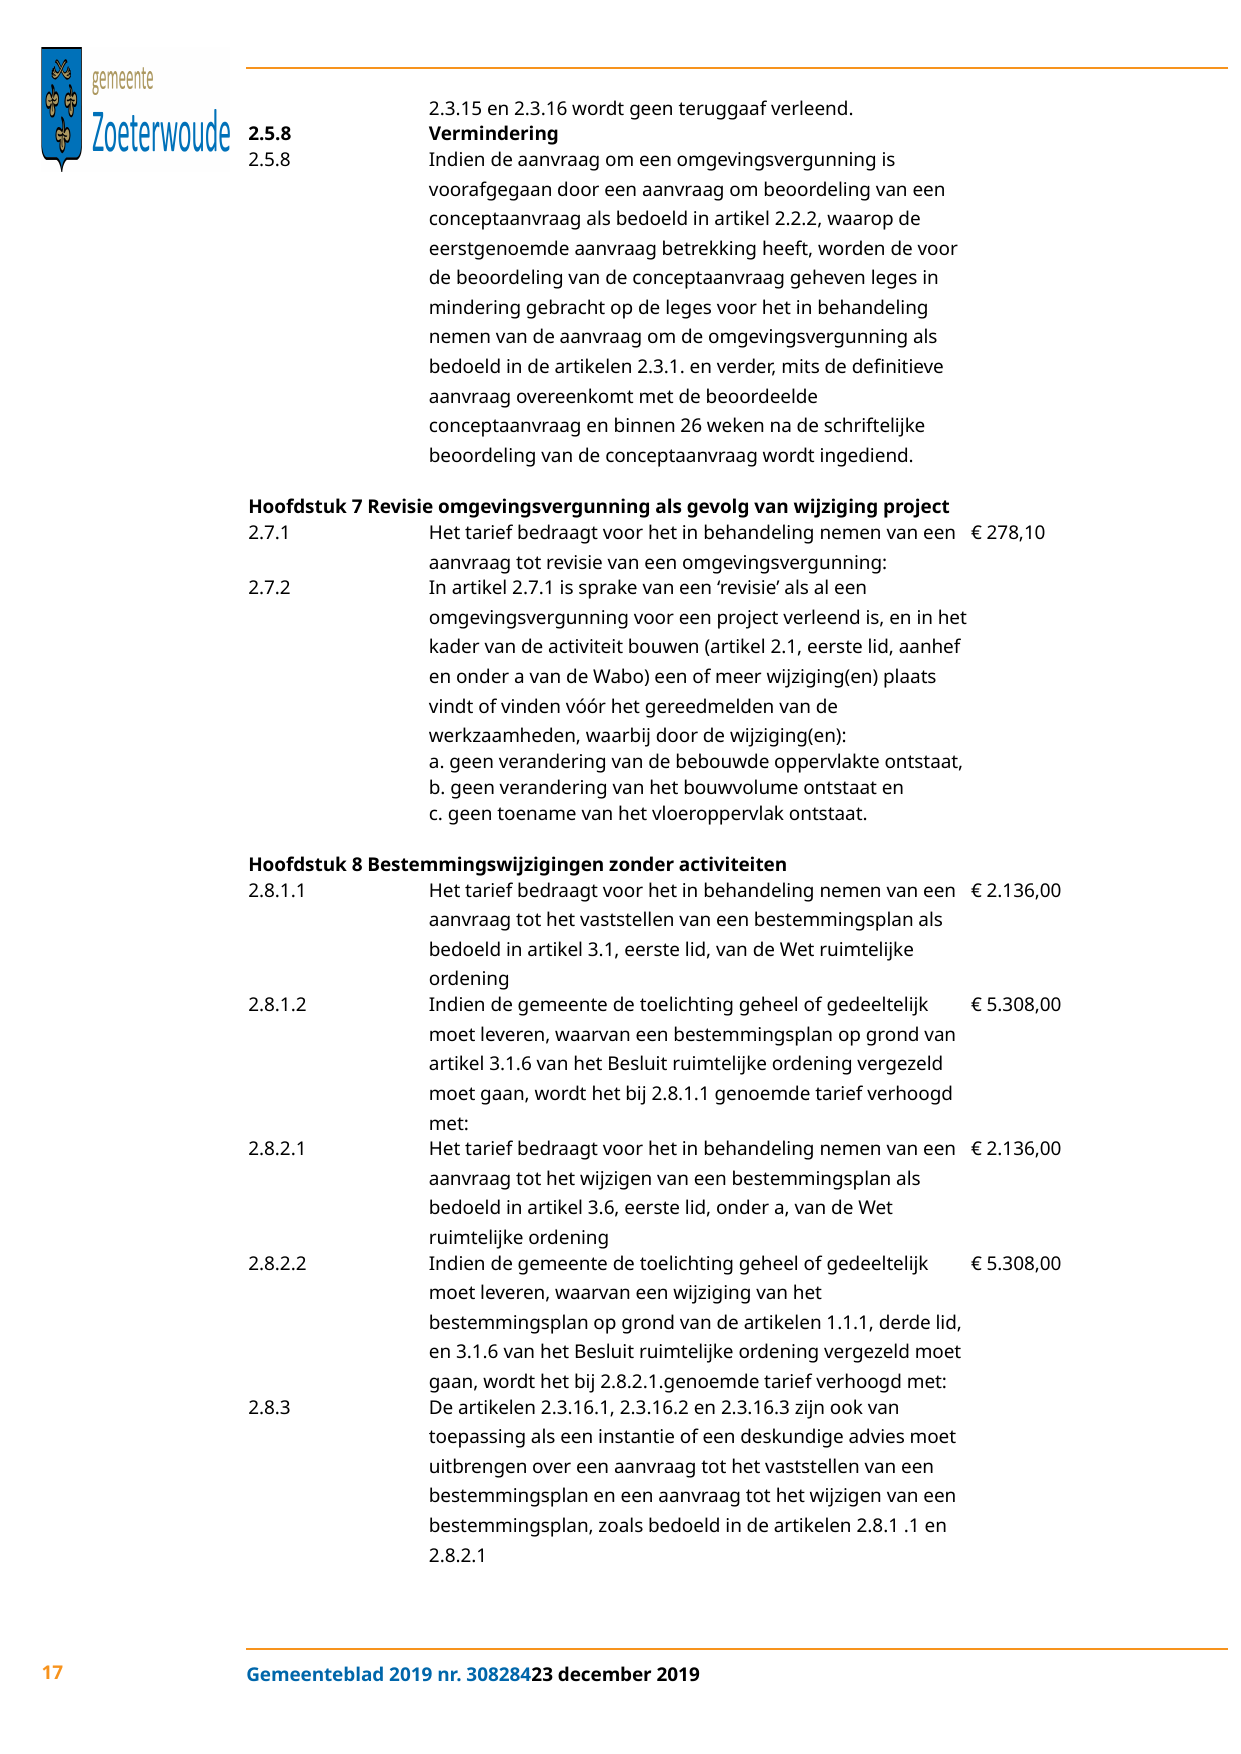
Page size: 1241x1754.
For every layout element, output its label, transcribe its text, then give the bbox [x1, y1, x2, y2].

table_cell Het tarief bedraagt voor het in behandeling nemen van een aanvraag tot het vaststellen van een bestemmingsplan als bedoeld in artikel 3.1, eerste lid, van de Wet ruimtelijke ordening [429, 877, 971, 991]
picture [41, 47, 231, 172]
table_cell Hoofdstuk 7 Revisie omgevingsvergunning als gevolg van wijziging project [248, 494, 1152, 519]
table_cell Vermindering [429, 121, 971, 146]
table_cell € 278,10 [971, 519, 1152, 574]
table_cell [248, 825, 1152, 851]
table_cell Hoofdstuk 8 Bestemmingswijzigingen zonder activiteiten [248, 851, 1152, 877]
table_cell Het tarief bedraagt voor het in behandeling nemen van een aanvraag tot het wijzigen van een bestemmingsplan als bedoeld in artikel 3.6, eerste lid, onder a, van de Wet ruimtelijke ordening [429, 1135, 971, 1250]
table_cell € 5.308,00 [971, 1250, 1152, 1394]
table_cell Indien de gemeente de toelichting geheel of gedeeltelijk moet leveren, waarvan een bestemmingsplan op grond van artikel 3.1.6 van het Besluit ruimtelijke ordening vergezeld moet gaan, wordt het bij 2.8.1.1 genoemde tarief verhoogd met: [429, 991, 971, 1135]
table_cell 2.7.2 [248, 575, 429, 748]
table_cell [248, 774, 429, 800]
table_cell c. geen toename van het vloeroppervlak ontstaat. [429, 800, 971, 825]
table_cell € 2.136,00 [971, 1135, 1152, 1250]
table_cell [971, 121, 1152, 146]
table_cell [248, 748, 429, 774]
table_cell b. geen verandering van het bouwvolume ontstaat en [429, 774, 971, 800]
table_cell De artikelen 2.3.16.1, 2.3.16.2 en 2.3.16.3 zijn ook van toepassing als een instantie of een deskundige advies moet uitbrengen over een aanvraag tot het vaststellen van een bestemmingsplan en een aanvraag tot het wijzigen van een bestemmingsplan, zoals bedoeld in de artikelen 2.8.1 .1 en 2.8.2.1 [429, 1394, 971, 1568]
table_cell € 5.308,00 [971, 991, 1152, 1135]
table_cell Indien de aanvraag om een omgevingsvergunning is voorafgegaan door een aanvraag om beoordeling van een conceptaanvraag als bedoeld in artikel 2.2.2, waarop de eerstgenoemde aanvraag betrekking heeft, worden de voor de beoordeling van de conceptaanvraag geheven leges in mindering gebracht op de leges voor het in behandeling nemen van de aanvraag om de omgevingsvergunning als bedoeld in de artikelen 2.3.1. en verder, mits de definitieve aanvraag overeenkomt met de beoordeelde conceptaanvraag en binnen 26 weken na de schriftelijke beoordeling van de conceptaanvraag wordt ingediend. [429, 146, 971, 468]
table_cell 2.8.1.1 [248, 877, 429, 991]
table_cell [971, 774, 1152, 800]
table_cell Indien de gemeente de toelichting geheel of gedeeltelijk moet leveren, waarvan een wijziging van het bestemmingsplan op grond van de artikelen 1.1.1, derde lid, en 3.1.6 van het Besluit ruimtelijke ordening vergezeld moet gaan, wordt het bij 2.8.2.1.genoemde tarief verhoogd met: [429, 1250, 971, 1394]
table_cell [971, 95, 1152, 121]
table_cell In artikel 2.7.1 is sprake van een ‘revisie’ als al een omgevingsvergunning voor een project verleend is, en in het kader van de activiteit bouwen (artikel 2.1, eerste lid, aanhef en onder a van de Wabo) een of meer wijziging(en) plaats vindt of vinden vóór het gereedmelden van de werkzaamheden, waarbij door de wijziging(en): [429, 575, 971, 748]
table_cell [971, 800, 1152, 825]
table_cell [248, 800, 429, 825]
table_cell € 2.136,00 [971, 877, 1152, 991]
table_cell 2.8.2.2 [248, 1250, 429, 1394]
table_cell 2.5.8 [248, 146, 429, 468]
table_cell [248, 95, 429, 121]
table_cell [971, 1394, 1152, 1568]
table_cell 2.3.15 en 2.3.16 wordt geen teruggaaf verleend. [429, 95, 971, 121]
table_cell 2.8.2.1 [248, 1135, 429, 1250]
table_cell Het tarief bedraagt voor het in behandeling nemen van een aanvraag tot revisie van een omgevingsvergunning: [429, 519, 971, 574]
table_cell [971, 146, 1152, 468]
table_cell 2.8.1.2 [248, 991, 429, 1135]
table_cell [971, 748, 1152, 774]
table_cell 2.5.8 [248, 121, 429, 146]
table_cell [248, 1568, 1152, 1593]
table_cell [248, 468, 1152, 493]
table_cell a. geen verandering van de bebouwde oppervlakte ontstaat, [429, 748, 971, 774]
table_cell 2.8.3 [248, 1394, 429, 1568]
table_cell 2.7.1 [248, 519, 429, 574]
table_cell [971, 575, 1152, 748]
